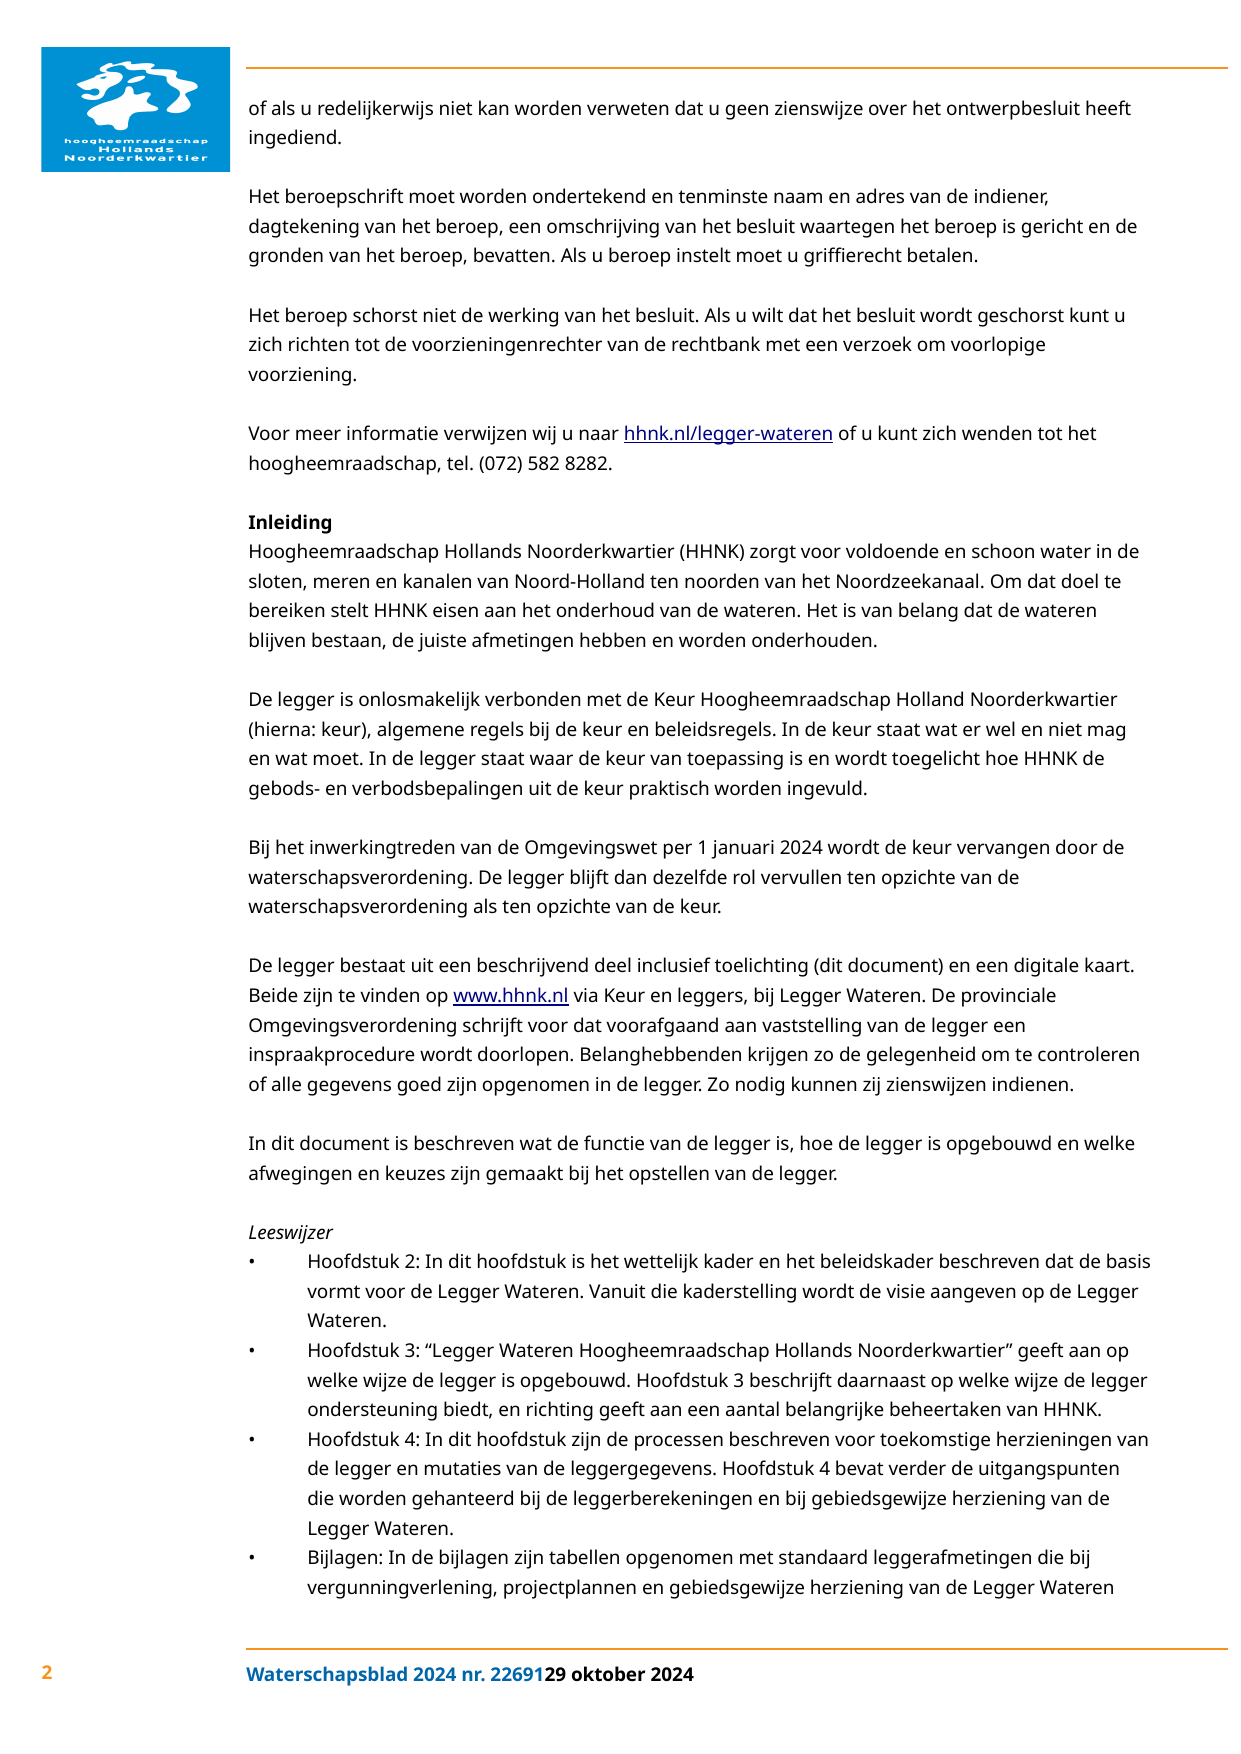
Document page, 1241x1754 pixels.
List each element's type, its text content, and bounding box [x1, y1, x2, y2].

list Hoofdstuk 4: In dit hoofdstuk zijn de processen beschreven voor toekomstige herzieningen van de legger en mutaties van de leggergegevens. Hoofdstuk 4 bevat verder de uitgangspunten die worden gehanteerd bij de leggerberekeningen en bij gebiedsgewijze herziening van de Legger Wateren. [248, 1426, 1152, 1541]
text Inleiding [248, 509, 1152, 535]
text of als u redelijkerwijs niet kan worden verweten dat u geen zienswijze over het ontwerpbesluit heeft ingediend. [248, 95, 1152, 150]
picture [88, 87, 157, 130]
list Hoofdstuk 2: In dit hoofdstuk is het wettelijk kader en het beleidskader beschreven dat de basis vormt voor de Legger Wateren. Vanuit die kaderstelling wordt de visie aangeven op de Legger Wateren. [248, 1248, 1152, 1333]
text Leeswijzer [248, 1219, 1152, 1245]
text De legger is onlosmakelijk verbonden met de Keur Hoogheemraadschap Holland Noorderkwartier (hierna: keur), algemene regels bij de keur en beleidsregels. In de keur staat wat er wel en niet mag en wat moet. In de legger staat waar de keur van toepassing is en wordt toegelicht hoe HHNK de gebods- en verbodsbepalingen uit de keur praktisch worden ingevuld. [248, 686, 1152, 801]
text De legger bestaat uit een beschrijvend deel inclusief toelichting (dit document) en een digitale kaart. Beide zijn te vinden op www.hhnk.nl via Keur en leggers, bij Legger Wateren. De provinciale Omgevingsverordening schrijft voor dat voorafgaand aan vaststelling van de legger een inspraakprocedure wordt doorlopen. Belanghebbenden krijgen zo de gelegenheid om te controleren of alle gegevens goed zijn opgenomen in de legger. Zo nodig kunnen zij zienswijzen indienen. [248, 953, 1152, 1097]
picture [129, 76, 144, 82]
text Het beroepschrift moet worden ondertekend en tenminste naam en adres van de indiener, dagtekening van het beroep, een omschrijving van het besluit waartegen het beroep is gericht en de gronden van het beroep, bevatten. Als u beroep instelt moet u griffierecht betalen. [248, 183, 1152, 268]
list Bijlagen: In de bijlagen zijn tabellen opgenomen met standaard leggerafmetingen die bij vergunningverlening, projectplannen en gebiedsgewijze herziening van de Legger Wateren [248, 1544, 1152, 1600]
list Hoofdstuk 3: “Legger Wateren Hoogheemraadschap Hollands Noorderkwartier” geeft aan op welke wijze de legger is opgebouwd. Hoofdstuk 3 beschrijft daarnaast op welke wijze de legger ondersteuning biedt, en richting geeft aan een aantal belangrijke beheertaken van HHNK. [248, 1337, 1152, 1422]
picture [118, 62, 197, 112]
text Het beroep schorst niet de werking van het besluit. Als u wilt dat het besluit wordt geschorst kunt u zich richten tot de voorzieningenrechter van de rechtbank met een verzoek om voorlopige voorziening. [248, 302, 1152, 387]
text Bij het inwerkingtreden van de Omgevingswet per 1 januari 2024 wordt de keur vervangen door de waterschapsverordening. De legger blijft dan dezelfde rol vervullen ten opzichte van de waterschapsverordening als ten opzichte van de keur. [248, 834, 1152, 919]
picture [78, 64, 122, 99]
text Hoogheemraadschap Hollands Noorderkwartier (HHNK) zorgt voor voldoende en schoon water in de sloten, meren en kanalen van Noord-Holland ten noorden van het Noordzeekanaal. Om dat doel te bereiken stelt HHNK eisen aan het onderhoud van de wateren. Het is van belang dat de wateren blijven bestaan, de juiste afmetingen hebben en worden onderhouden. [248, 538, 1152, 653]
text In dit document is beschreven wat de functie van de legger is, hoe de legger is opgebouwd en welke afwegingen en keuzes zijn gemaakt bij het opstellen van de legger. [248, 1130, 1152, 1186]
text Voor meer informatie verwijzen wij u naar hhnk.nl/legger-wateren of u kunt zich wenden tot het hoogheemraadschap, tel. (072) 582 8282. [248, 420, 1152, 476]
